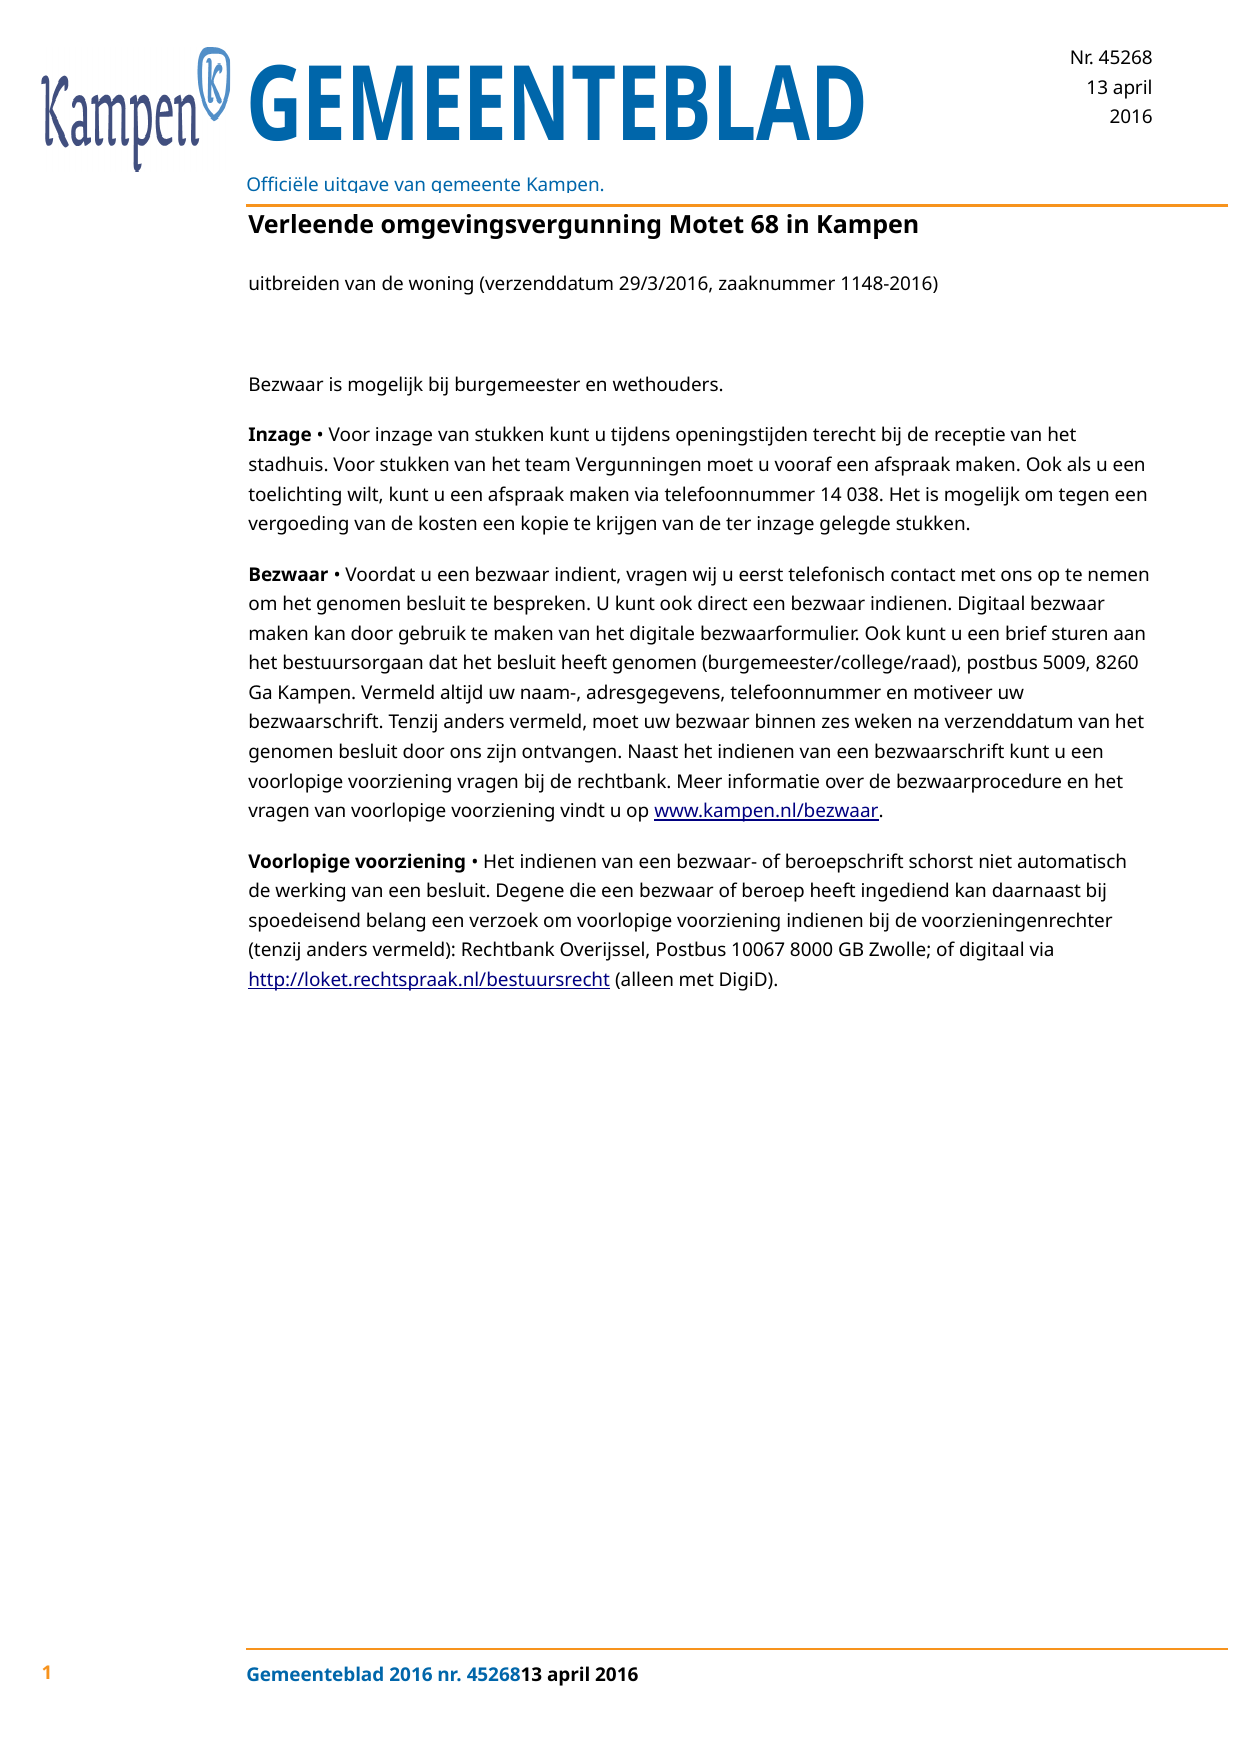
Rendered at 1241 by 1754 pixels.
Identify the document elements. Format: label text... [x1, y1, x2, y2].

text Verleende omgevingsvergunning Motet 68 in Kampen [248, 207, 1152, 241]
text Bezwaar is mogelijk bij burgemeester en wethouders. [248, 371, 1152, 397]
text Bezwaar • Voordat u een bezwaar indient, vragen wij u eerst telefonisch contact met ons op te nemen om het genomen besluit te bespreken. U kunt ook direct een bezwaar indienen. Digitaal bezwaar maken kan door gebruik te maken van het digitale bezwaarformulier. Ook kunt u een brief sturen aan het bestuursorgaan dat het besluit heeft genomen (burgemeester/college/raad), postbus 5009, 8260 Ga Kampen. Vermeld altijd uw naam-, adresgegevens, telefoonnummer en motiveer uw bezwaarschrift. Tenzij anders vermeld, moet uw bezwaar binnen zes weken na verzenddatum van het genomen besluit door ons zijn ontvangen. Naast het indienen van een bezwaarschrift kunt u een voorlopige voorziening vragen bij de rechtbank. Meer informatie over de bezwaarprocedure en het vragen van voorlopige voorziening vindt u op www.kampen.nl/bezwaar. [248, 561, 1152, 823]
text uitbreiden van de woning (verzenddatum 29/3/2016, zaaknummer 1148-2016) [248, 270, 1152, 296]
text Voorlopige voorziening • Het indienen van een bezwaar- of beroepschrift schorst niet automatisch de werking van een besluit. Degene die een bezwaar of beroep heeft ingediend kan daarnaast bij spoedeisend belang een verzoek om voorlopige voorziening indienen bij de voorzieningenrechter (tenzij anders vermeld): Rechtbank Overijssel, Postbus 10067 8000 GB Zwolle; of digitaal via http://loket.rechtspraak.nl/bestuursrecht (alleen met DigiD). [248, 848, 1152, 992]
text Inzage • Voor inzage van stukken kunt u tijdens openingstijden terecht bij de receptie van het stadhuis. Voor stukken van het team Vergunningen moet u vooraf een afspraak maken. Ook als u een toelichting wilt, kunt u een afspraak maken via telefoonnummer 14 038. Het is mogelijk om tegen een vergoeding van de kosten een kopie te krijgen van de ter inzage gelegde stukken. [248, 422, 1152, 536]
picture [41, 47, 231, 172]
